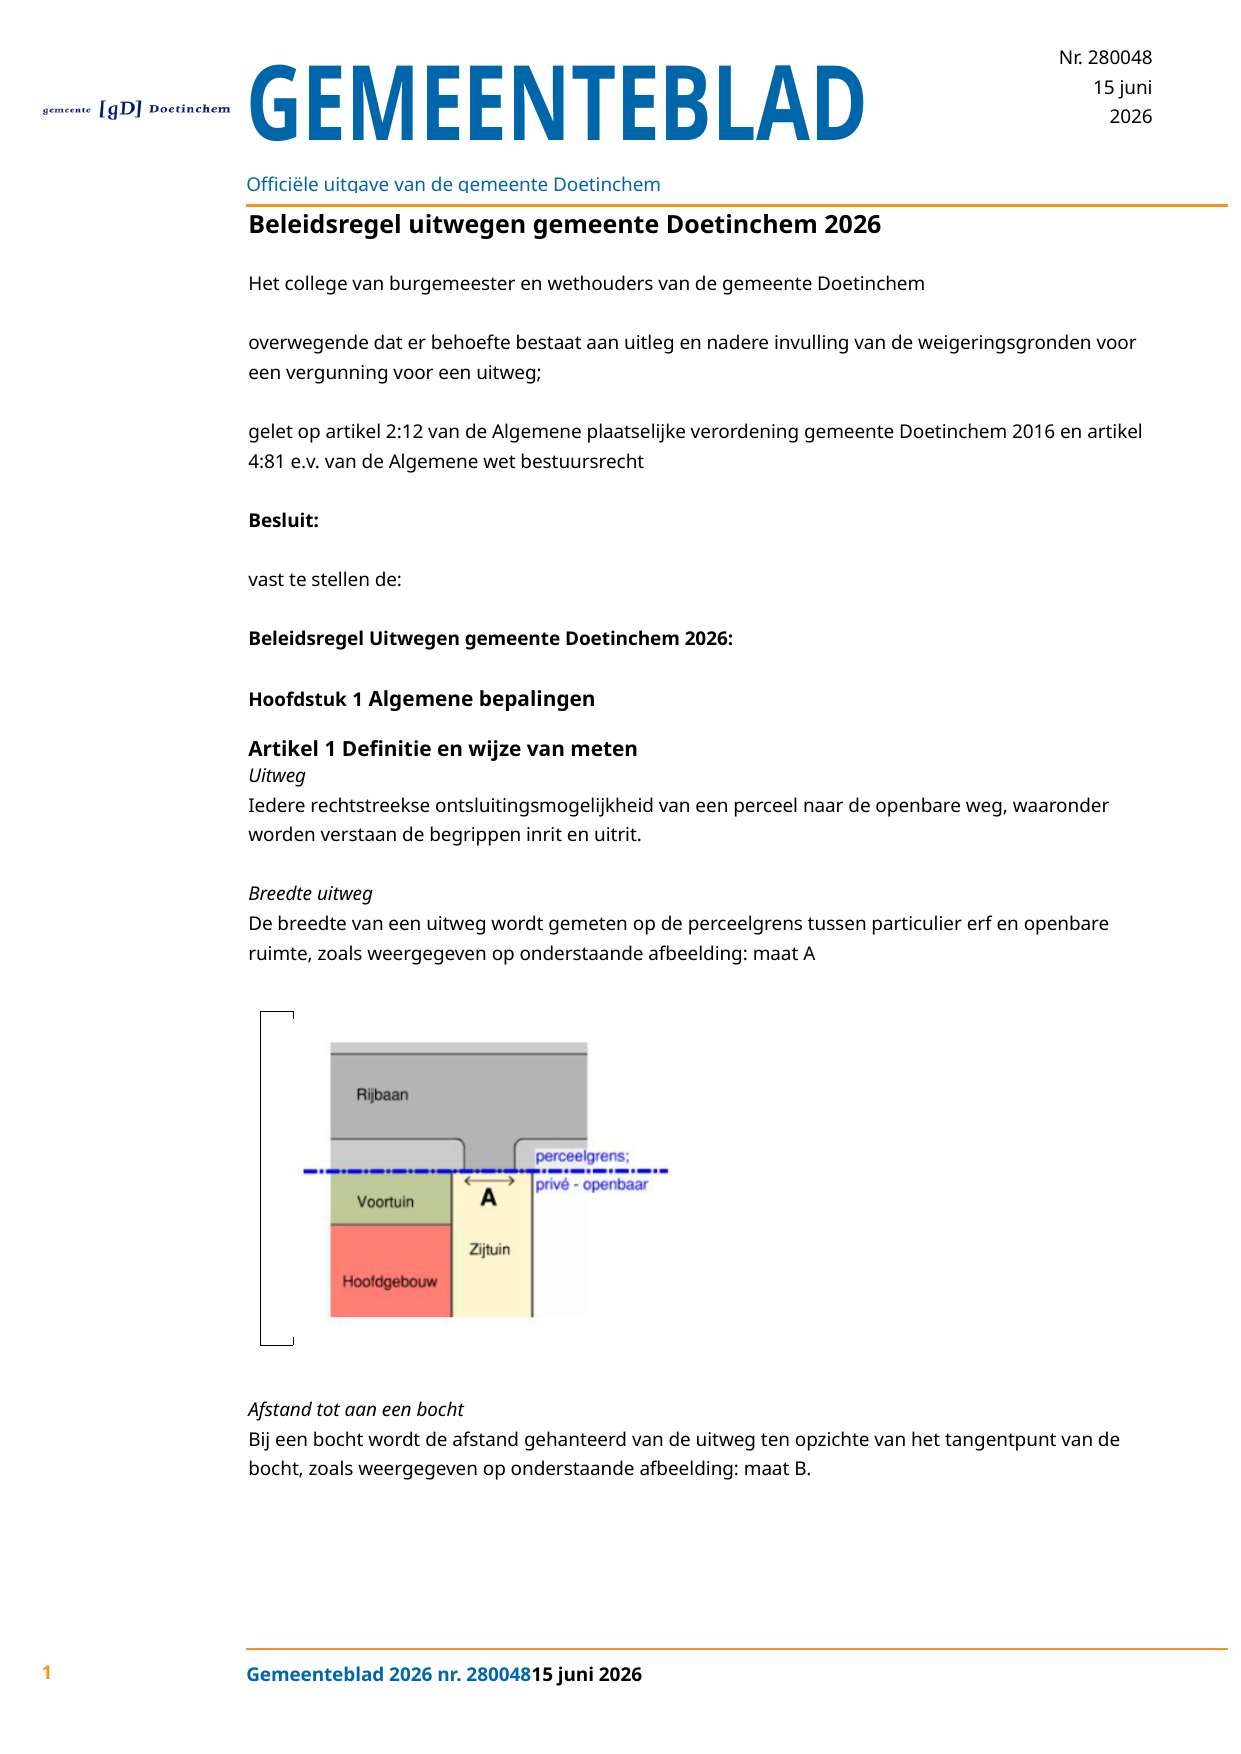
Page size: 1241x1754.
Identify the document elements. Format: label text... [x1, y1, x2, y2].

picture [41, 47, 231, 172]
text gelet op artikel 2:12 van de Algemene plaatselijke verordening gemeente Doetinchem 2016 en artikel 4:81 e.v. van de Algemene wet bestuursrecht [248, 418, 1152, 473]
text Breedte uitweg [248, 881, 1152, 906]
text vast te stellen de: [248, 566, 1152, 592]
text Uitweg [248, 762, 1152, 788]
text Bij een bocht wordt de afstand gehanteerd van de uitweg ten opzichte van het tangentpunt van de bocht, zoals weergegeven op onderstaande afbeelding: maat B. [248, 1426, 1152, 1481]
text Het college van burgemeester en wethouders van de gemeente Doetinchem [248, 270, 1152, 296]
text Hoofdstuk 1 Algemene bepalingen [248, 684, 1152, 713]
text Beleidsregel Uitwegen gemeente Doetinchem 2026: [248, 625, 1152, 651]
picture [268, 1019, 683, 1337]
text Besluit: [248, 507, 1152, 533]
text Artikel 1 Definitie en wijze van meten [248, 734, 1152, 762]
text Iedere rechtstreekse ontsluitingsmogelijkheid van een perceel naar de openbare weg, waaronder worden verstaan de begrippen inrit en uitrit. [248, 792, 1152, 847]
text Afstand tot aan een bocht [248, 1396, 1152, 1422]
text Beleidsregel uitwegen gemeente Doetinchem 2026 [248, 207, 1152, 241]
text overwegende dat er behoefte bestaat aan uitleg en nadere invulling van de weigeringsgronden voor een vergunning voor een uitweg; [248, 329, 1152, 385]
text De breedte van een uitweg wordt gemeten op de perceelgrens tussen particulier erf en openbare ruimte, zoals weergegeven op onderstaande afbeelding: maat A [248, 910, 1152, 965]
